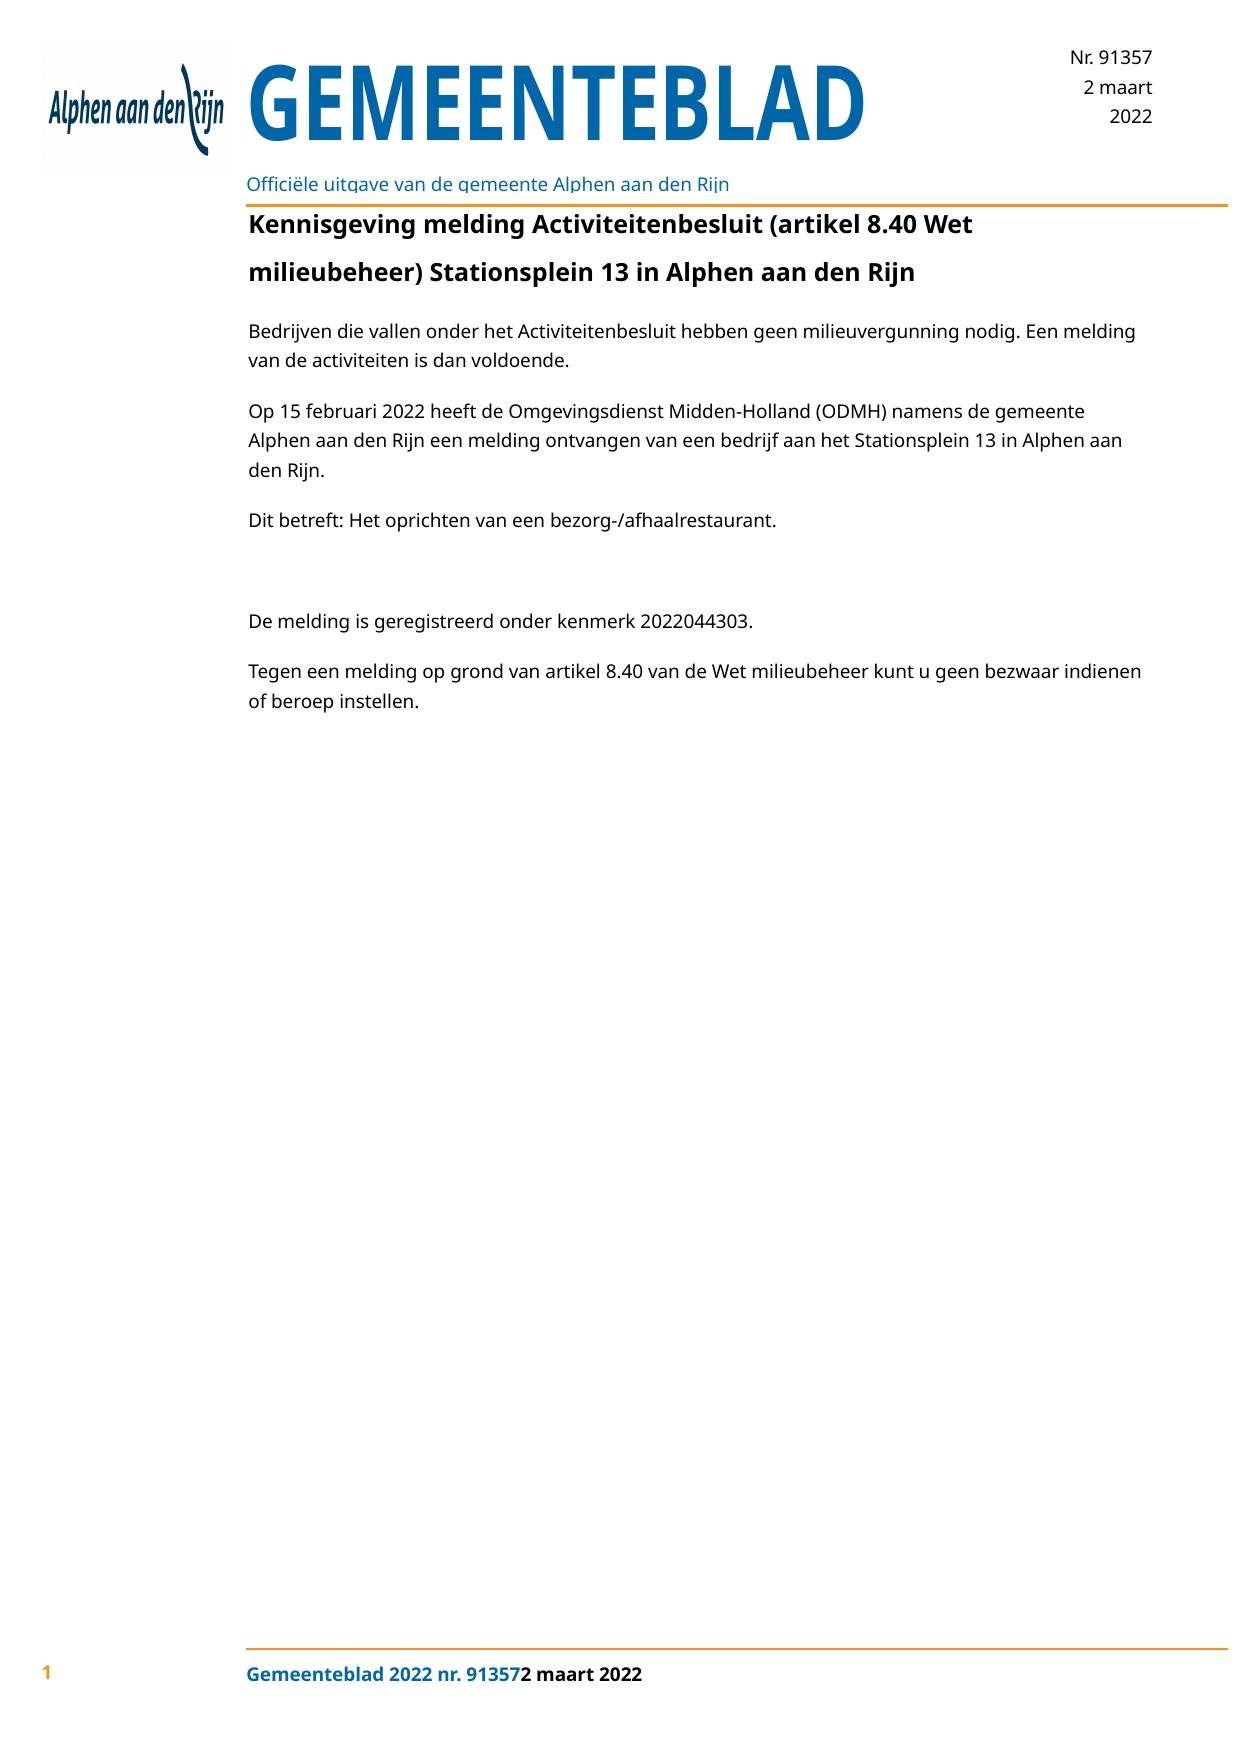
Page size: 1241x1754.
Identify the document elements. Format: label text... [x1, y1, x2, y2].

text Dit betreft: Het oprichten van een bezorg-/afhaalrestaurant. [248, 507, 1152, 533]
picture [41, 47, 231, 172]
text Kennisgeving melding Activiteitenbesluit (artikel 8.40 Wet milieubeheer) Stationsplein 13 in Alphen aan den Rijn [248, 207, 1152, 288]
text Tegen een melding op grond van artikel 8.40 van de Wet milieubeheer kunt u geen bezwaar indienen of beroep instellen. [248, 659, 1152, 714]
text Op 15 februari 2022 heeft de Omgevingsdienst Midden-Holland (ODMH) namens de gemeente Alphen aan den Rijn een melding ontvangen van een bedrijf aan het Stationsplein 13 in Alphen aan den Rijn. [248, 398, 1152, 483]
text Bedrijven die vallen onder het Activiteitenbesluit hebben geen milieuvergunning nodig. Een melding van de activiteiten is dan voldoende. [248, 318, 1152, 373]
text De melding is geregistreerd onder kenmerk 2022044303. [248, 608, 1152, 634]
